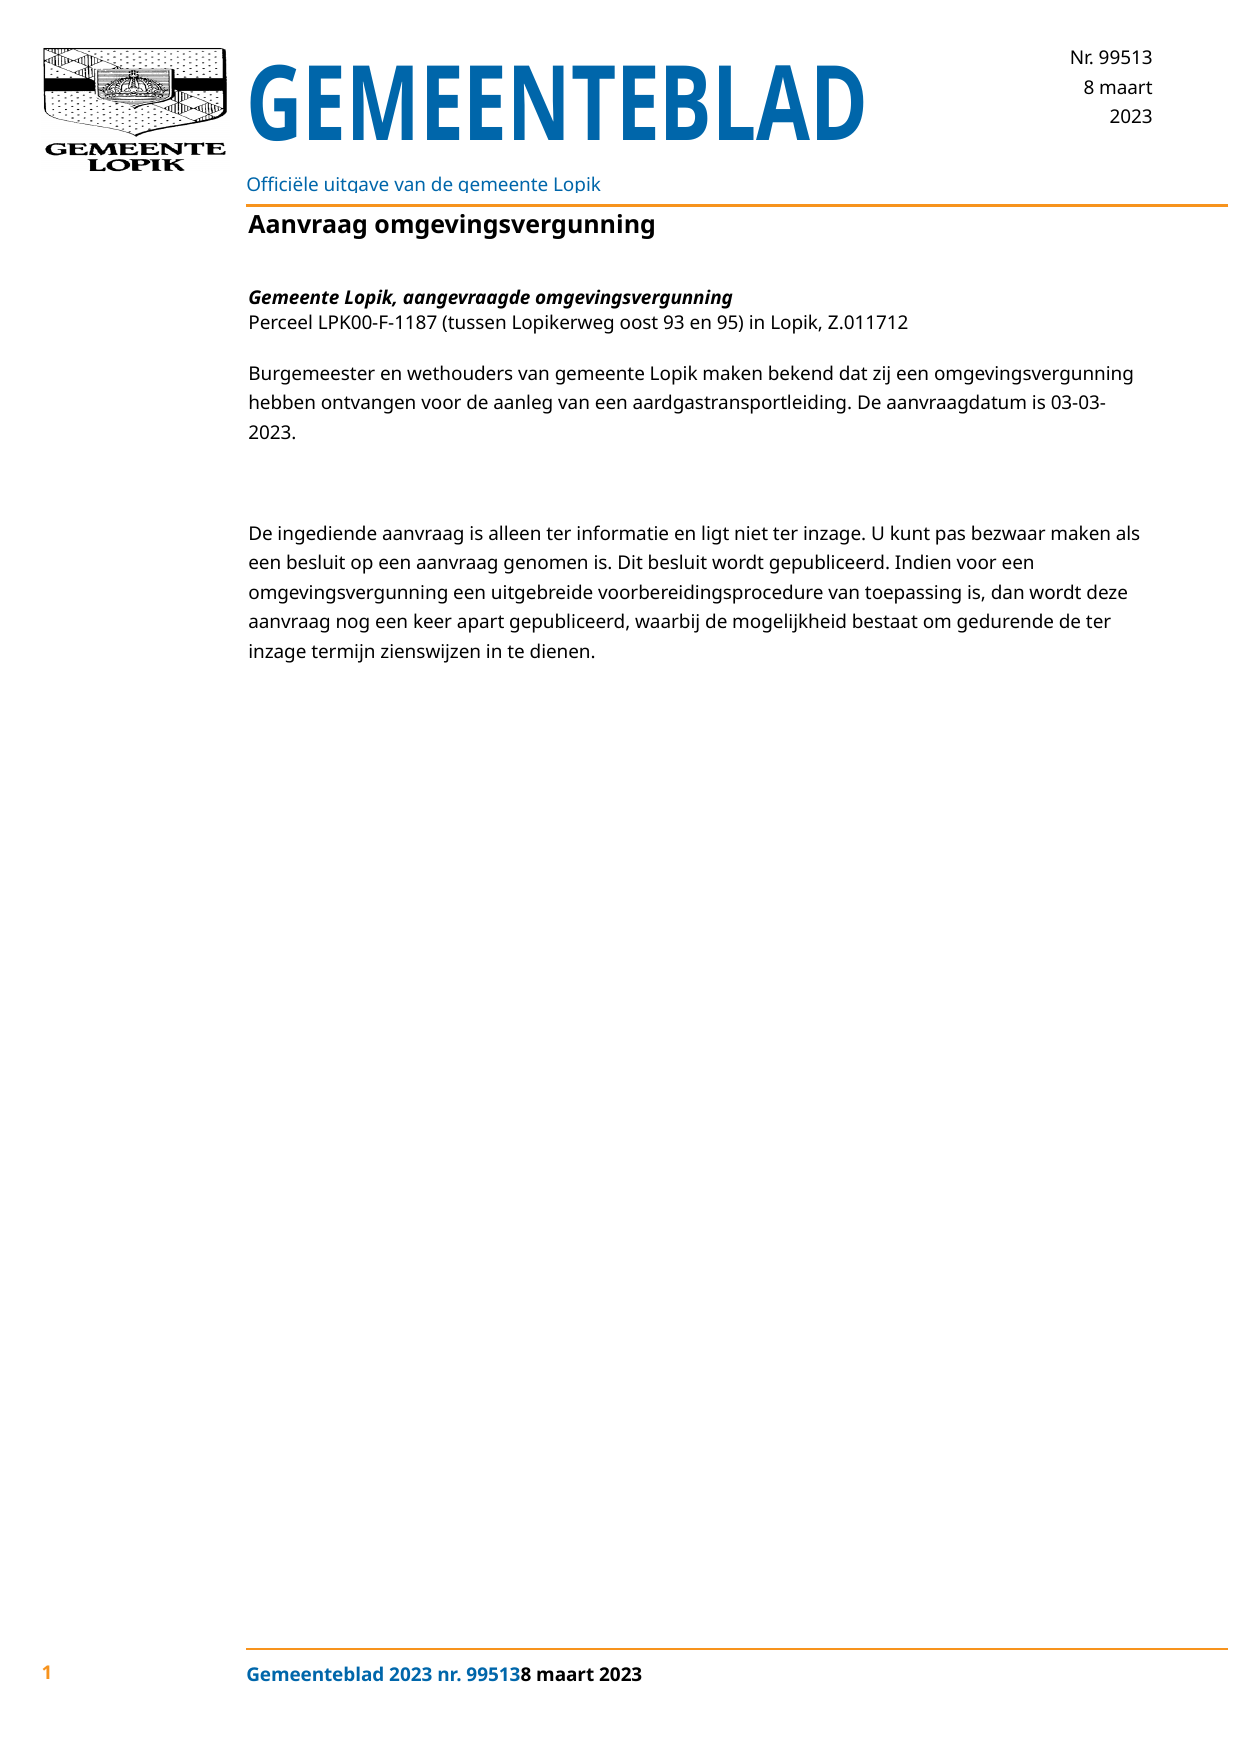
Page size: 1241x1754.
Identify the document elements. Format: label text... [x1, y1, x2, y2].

text De ingediende aanvraag is alleen ter informatie en ligt niet ter inzage. U kunt pas bezwaar maken als een besluit op een aanvraag genomen is. Dit besluit wordt gepubliceerd. Indien voor een omgevingsvergunning een uitgebreide voorbereidingsprocedure van toepassing is, dan wordt deze aanvraag nog een keer apart gepubliceerd, waarbij de mogelijkheid bestaat om gedurende de ter inzage termijn zienswijzen in te dienen. [248, 520, 1152, 664]
text Perceel LPK00-F-1187 (tussen Lopikerweg oost 93 en 95) in Lopik, Z.011712 [248, 309, 1152, 335]
picture [41, 47, 231, 172]
text Burgemeester en wethouders van gemeente Lopik maken bekend dat zij een omgevingsvergunning hebben ontvangen voor de aanleg van een aardgastransportleiding. De aanvraagdatum is 03-03-2023. [248, 360, 1152, 445]
text Gemeente Lopik, aangevraagde omgevingsvergunning [248, 284, 1152, 309]
text Aanvraag omgevingsvergunning [248, 207, 1152, 241]
